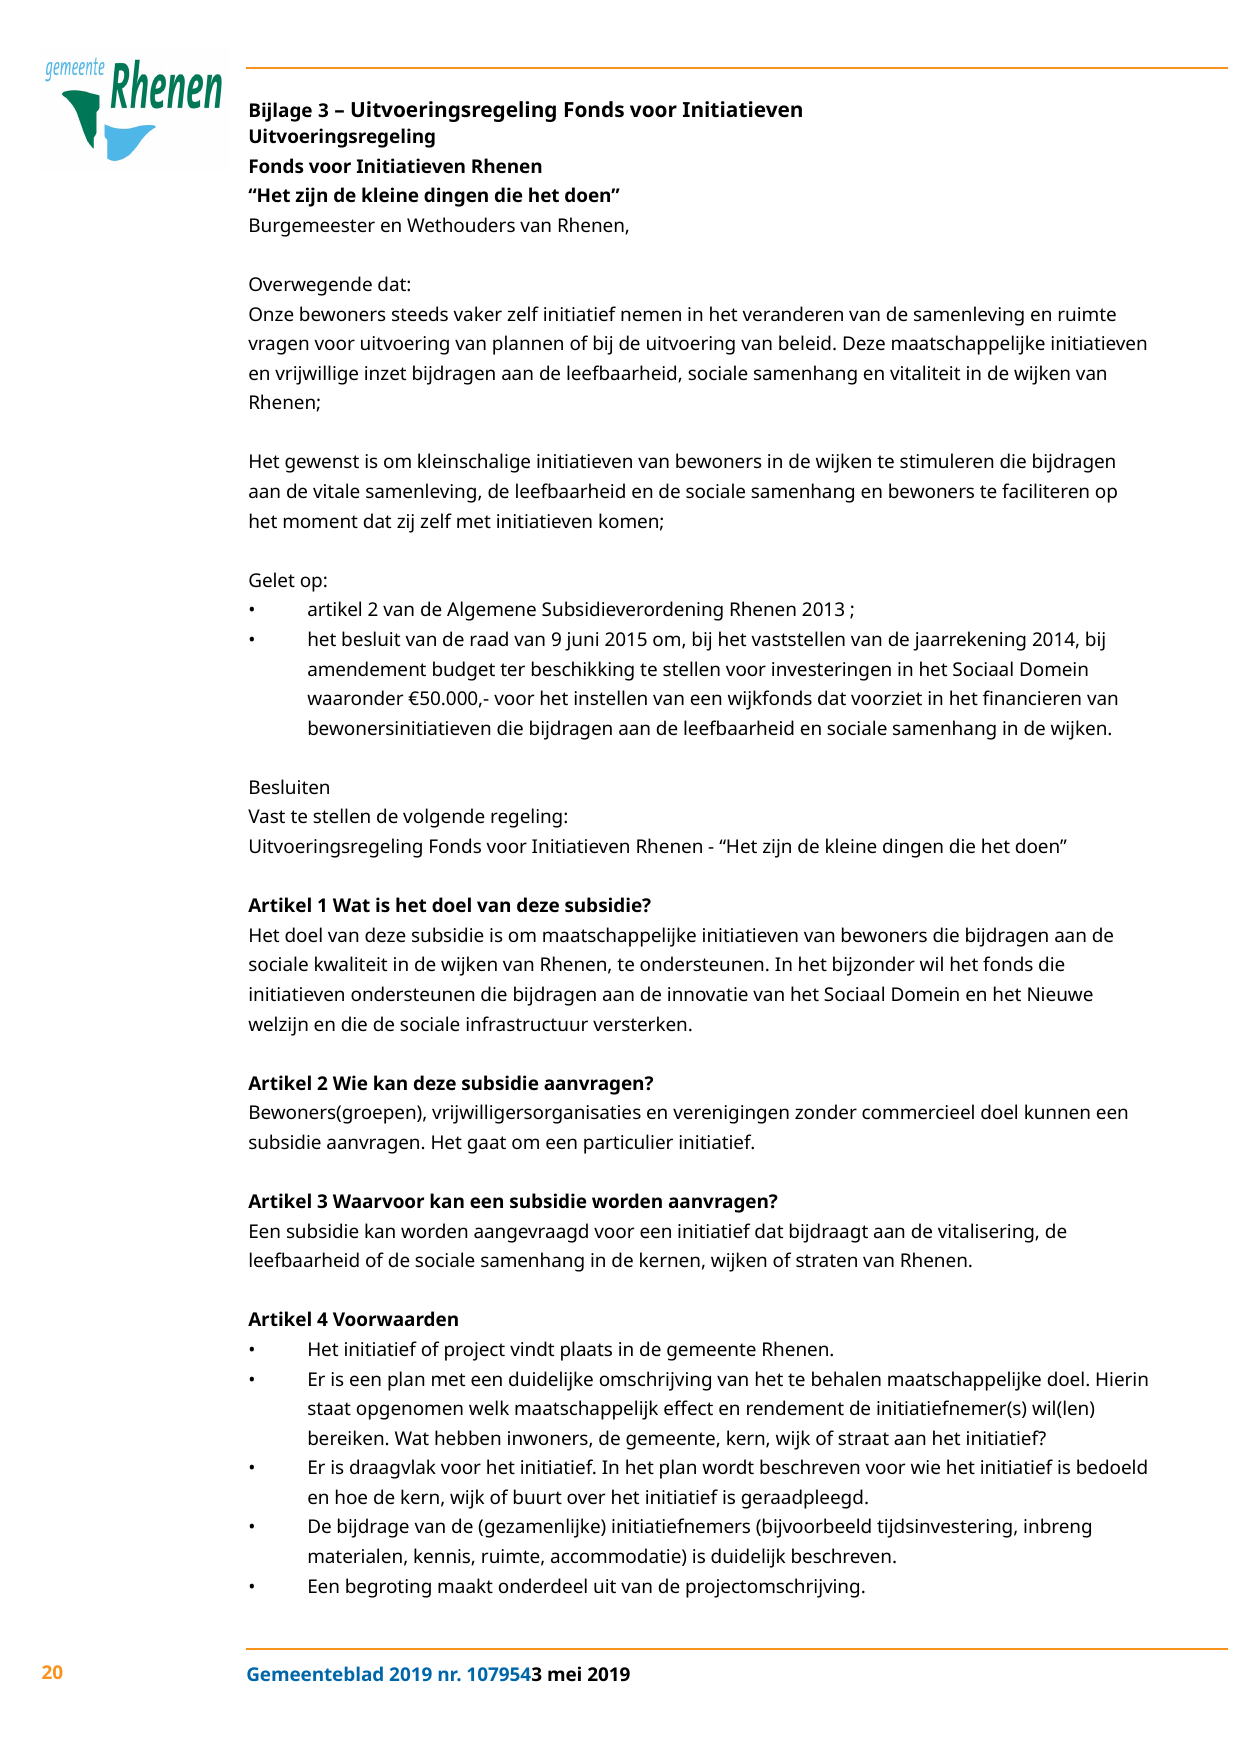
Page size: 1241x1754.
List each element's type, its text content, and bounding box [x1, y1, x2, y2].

list Er is een plan met een duidelijke omschrijving van het te behalen maatschappelijke doel. Hierin staat opgenomen welk maatschappelijk effect en rendement de initiatiefnemer(s) wil(len) bereiken. Wat hebben inwoners, de gemeente, kern, wijk of straat aan het initiatief? [248, 1366, 1152, 1451]
picture [41, 47, 231, 172]
list Er is draagvlak voor het initiatief. In het plan wordt beschreven voor wie het initiatief is bedoeld en hoe de kern, wijk of buurt over het initiatief is geraadpleegd. [248, 1454, 1152, 1510]
text Uitvoeringsregeling [248, 123, 1152, 149]
text Artikel 4 Voorwaarden [248, 1307, 1152, 1332]
text Besluiten [248, 774, 1152, 800]
text Artikel 2 Wie kan deze subsidie aanvragen? [248, 1070, 1152, 1096]
text Burgemeester en Wethouders van Rhenen, [248, 212, 1152, 238]
text Fonds voor Initiatieven Rhenen [248, 153, 1152, 179]
text Onze bewoners steeds vaker zelf initiatief nemen in het veranderen van de samenleving en ruimte vragen voor uitvoering van plannen of bij de uitvoering van beleid. Deze maatschappelijke initiatieven en vrijwillige inzet bijdragen aan de leefbaarheid, sociale samenhang en vitaliteit in de wijken van Rhenen; [248, 301, 1152, 415]
list Het initiatief of project vindt plaats in de gemeente Rhenen. [248, 1336, 1152, 1362]
text Het doel van deze subsidie is om maatschappelijke initiatieven van bewoners die bijdragen aan de sociale kwaliteit in de wijken van Rhenen, te ondersteunen. In het bijzonder wil het fonds die initiatieven ondersteunen die bijdragen aan de innovatie van het Sociaal Domein en het Nieuwe welzijn en die de sociale infrastructuur versterken. [248, 922, 1152, 1037]
text Artikel 1 Wat is het doel van deze subsidie? [248, 892, 1152, 918]
text Gelet op: [248, 567, 1152, 593]
list het besluit van de raad van 9 juni 2015 om, bij het vaststellen van de jaarrekening 2014, bij amendement budget ter beschikking te stellen voor investeringen in het Sociaal Domein waaronder €50.000,- voor het instellen van een wijkfonds dat voorziet in het financieren van bewonersinitiatieven die bijdragen aan de leefbaarheid en sociale samenhang in de wijken. [248, 626, 1152, 741]
list De bijdrage van de (gezamenlijke) initiatiefnemers (bijvoorbeeld tijdsinvestering, inbreng materialen, kennis, ruimte, accommodatie) is duidelijk beschreven. [248, 1514, 1152, 1569]
text “Het zijn de kleine dingen die het doen” [248, 182, 1152, 208]
text Bewoners(groepen), vrijwilligersorganisaties en verenigingen zonder commercieel doel kunnen een subsidie aanvragen. Het gaat om een particulier initiatief. [248, 1099, 1152, 1155]
list artikel 2 van de Algemene Subsidieverordening Rhenen 2013 ; [248, 597, 1152, 622]
text Het gewenst is om kleinschalige initiatieven van bewoners in de wijken te stimuleren die bijdragen aan de vitale samenleving, de leefbaarheid en de sociale samenhang en bewoners te faciliteren op het moment dat zij zelf met initiatieven komen; [248, 449, 1152, 534]
text Overwegende dat: [248, 271, 1152, 297]
list Een begroting maakt onderdeel uit van de projectomschrijving. [248, 1573, 1152, 1599]
text Vast te stellen de volgende regeling: [248, 804, 1152, 829]
text Uitvoeringsregeling Fonds voor Initiatieven Rhenen - “Het zijn de kleine dingen die het doen” [248, 833, 1152, 859]
text Een subsidie kan worden aangevraagd voor een initiatief dat bijdraagt aan de vitalisering, de leefbaarheid of de sociale samenhang in de kernen, wijken of straten van Rhenen. [248, 1218, 1152, 1273]
text Bijlage 3 – Uitvoeringsregeling Fonds voor Initiatieven [248, 95, 1152, 123]
text Artikel 3 Waarvoor kan een subsidie worden aanvragen? [248, 1188, 1152, 1214]
